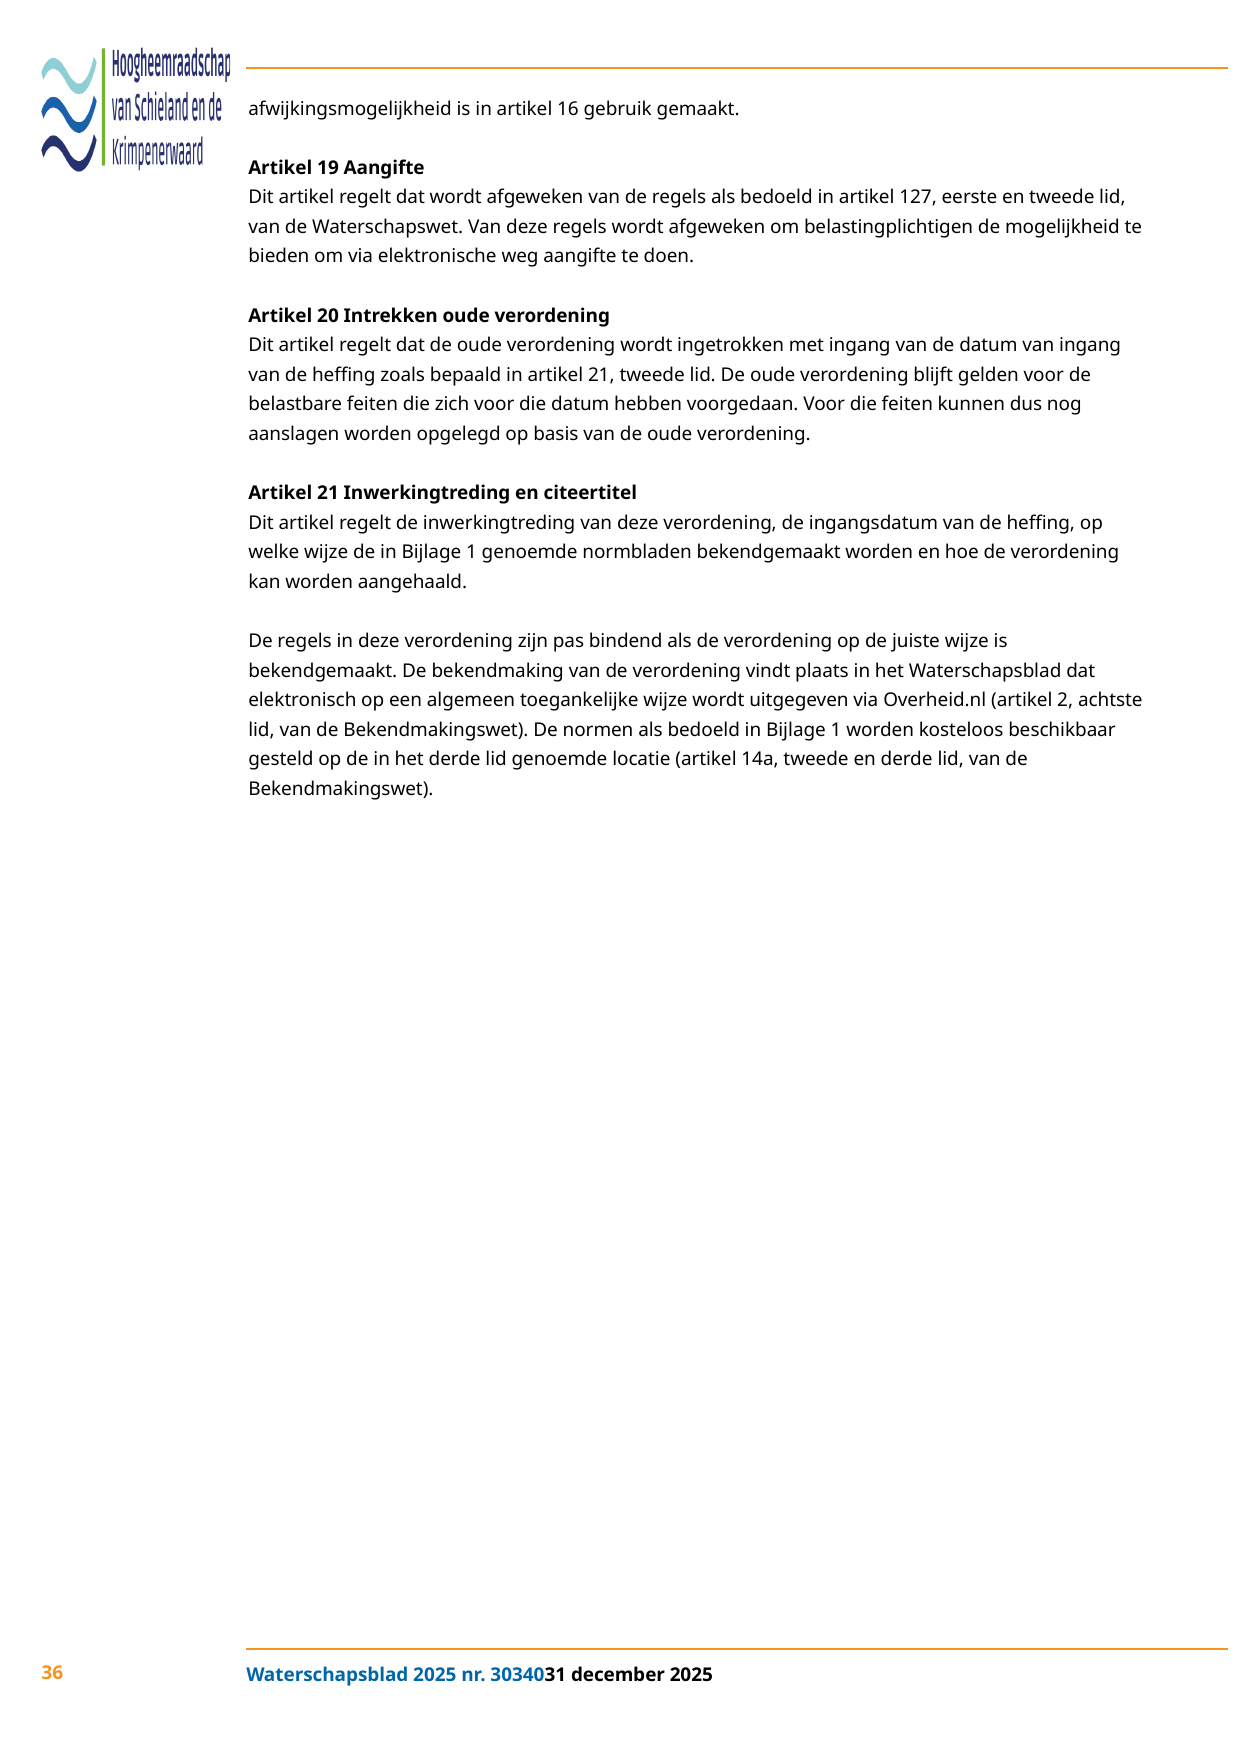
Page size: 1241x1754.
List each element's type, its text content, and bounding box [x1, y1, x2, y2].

text Artikel 21 Inwerkingtreding en citeertitel [248, 479, 1152, 505]
text Dit artikel regelt dat de oude verordening wordt ingetrokken met ingang van de datum van ingang van de heffing zoals bepaald in artikel 21, tweede lid. De oude verordening blijft gelden voor de belastbare feiten die zich voor die datum hebben voorgedaan. Voor die feiten kunnen dus nog aanslagen worden opgelegd op basis van de oude verordening. [248, 331, 1152, 446]
text Dit artikel regelt de inwerkingtreding van deze verordening, de ingangsdatum van de heffing, op welke wijze de in Bijlage 1 genoemde normbladen bekendgemaakt worden en hoe de verordening kan worden aangehaald. [248, 509, 1152, 594]
text Artikel 20 Intrekken oude verordening [248, 302, 1152, 328]
text De regels in deze verordening zijn pas bindend als de verordening op de juiste wijze is bekendgemaakt. De bekendmaking van de verordening vindt plaats in het Waterschapsblad dat elektronisch op een algemeen toegankelijke wijze wordt uitgegeven via Overheid.nl (artikel 2, achtste lid, van de Bekendmakingswet). De normen als bedoeld in Bijlage 1 worden kosteloos beschikbaar gesteld op de in het derde lid genoemde locatie (artikel 14a, tweede en derde lid, van de Bekendmakingswet). [248, 627, 1152, 801]
text Artikel 19 Aangifte [248, 154, 1152, 180]
text afwijkingsmogelijkheid is in artikel 16 gebruik gemaakt. [248, 95, 1152, 121]
picture [41, 47, 231, 172]
text Dit artikel regelt dat wordt afgeweken van de regels als bedoeld in artikel 127, eerste en tweede lid, van de Waterschapswet. Van deze regels wordt afgeweken om belastingplichtigen de mogelijkheid te bieden om via elektronische weg aangifte te doen. [248, 183, 1152, 268]
